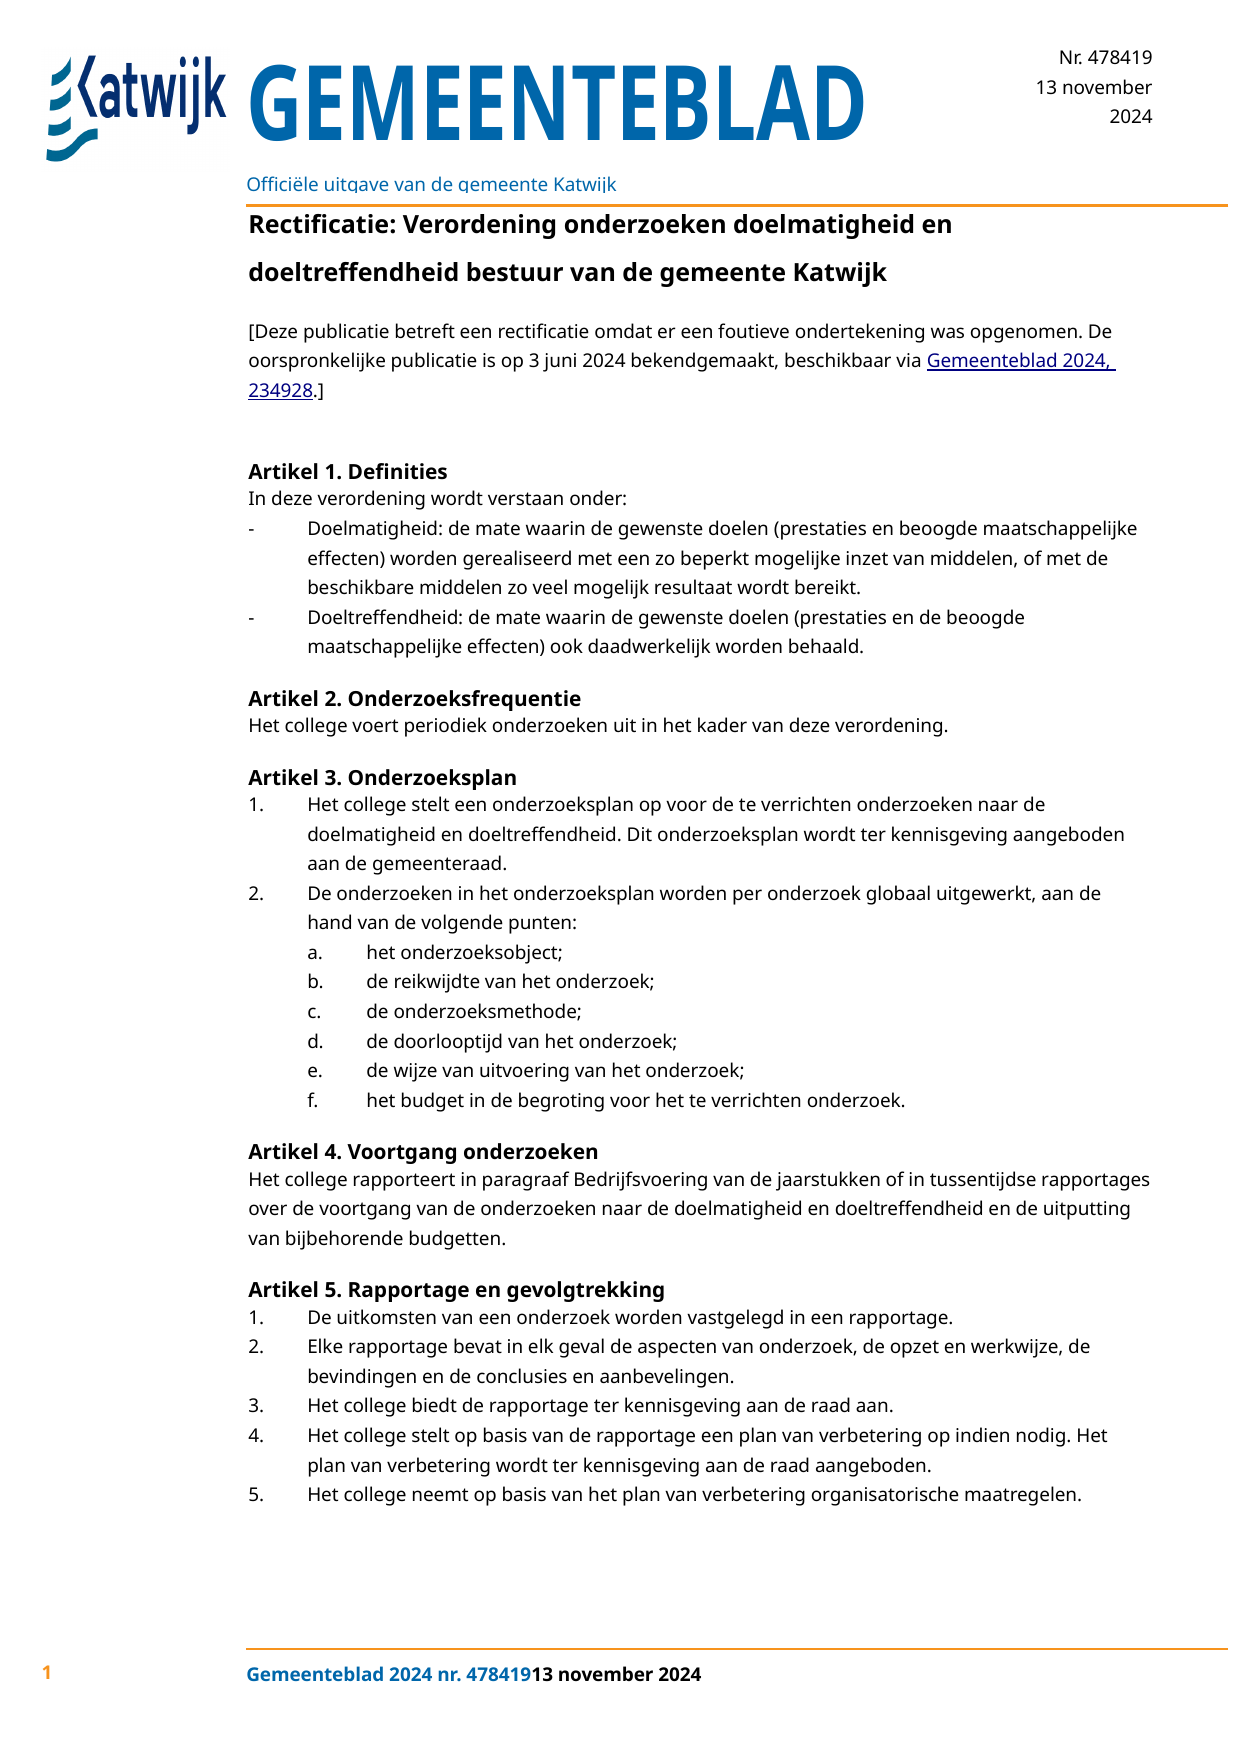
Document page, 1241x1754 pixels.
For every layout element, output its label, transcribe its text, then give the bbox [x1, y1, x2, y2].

text Artikel 1. Definities [248, 457, 1152, 486]
list Het college stelt op basis van de rapportage een plan van verbetering op indien nodig. Het plan van verbetering wordt ter kennisgeving aan de raad aangeboden. [248, 1422, 1152, 1477]
list De onderzoeken in het onderzoeksplan worden per onderzoek globaal uitgewerkt, aan de hand van de volgende punten: [248, 880, 1152, 935]
text Rectificatie: Verordening onderzoeken doelmatigheid en doeltreffendheid bestuur van de gemeente Katwijk [248, 207, 1152, 288]
text Het college voert periodiek onderzoeken uit in het kader van deze verordening. [248, 712, 1152, 738]
list de doorlooptijd van het onderzoek; [307, 1028, 1152, 1053]
text In deze verordening wordt verstaan onder: [248, 486, 1152, 511]
text Artikel 5. Rapportage en gevolgtrekking [248, 1275, 1152, 1304]
list De uitkomsten van een onderzoek worden vastgelegd in een rapportage. [248, 1304, 1152, 1329]
list Het college biedt de rapportage ter kennisgeving aan de raad aan. [248, 1393, 1152, 1418]
list Het college stelt een onderzoeksplan op voor de te verrichten onderzoeken naar de doelmatigheid en doeltreffendheid. Dit onderzoeksplan wordt ter kennisgeving aangeboden aan de gemeenteraad. [248, 791, 1152, 876]
list Elke rapportage bevat in elk geval de aspecten van onderzoek, de opzet en werkwijze, de bevindingen en de conclusies en aanbevelingen. [248, 1333, 1152, 1389]
text Artikel 2. Onderzoeksfrequentie [248, 684, 1152, 712]
text Het college rapporteert in paragraaf Bedrijfsvoering van de jaarstukken of in tussentijdse rapportages over de voortgang van de onderzoeken naar de doelmatigheid en doeltreffendheid en de uitputting van bijbehorende budgetten. [248, 1166, 1152, 1251]
list de onderzoeksmethode; [307, 998, 1152, 1024]
list het onderzoeksobject; [307, 939, 1152, 965]
list de wijze van uitvoering van het onderzoek; [307, 1057, 1152, 1083]
list Doeltreffendheid: de mate waarin de gewenste doelen (prestaties en de beoogde maatschappelijke effecten) ook daadwerkelijk worden behaald. [248, 604, 1152, 659]
list Het college neemt op basis van het plan van verbetering organisatorische maatregelen. [248, 1481, 1152, 1507]
text [Deze publicatie betreft een rectificatie omdat er een foutieve ondertekening was opgenomen. De oorspronkelijke publicatie is op 3 juni 2024 bekendgemaakt, beschikbaar via Gemeenteblad 2024, 234928.] [248, 318, 1152, 403]
list Doelmatigheid: de mate waarin de gewenste doelen (prestaties en beoogde maatschappelijke effecten) worden gerealiseerd met een zo beperkt mogelijke inzet van middelen, of met de beschikbare middelen zo veel mogelijk resultaat wordt bereikt. [248, 515, 1152, 600]
list de reikwijdte van het onderzoek; [307, 969, 1152, 994]
picture [41, 47, 231, 172]
text Artikel 3. Onderzoeksplan [248, 763, 1152, 791]
text Artikel 4. Voortgang onderzoeken [248, 1137, 1152, 1166]
list het budget in de begroting voor het te verrichten onderzoek. [307, 1087, 1152, 1113]
